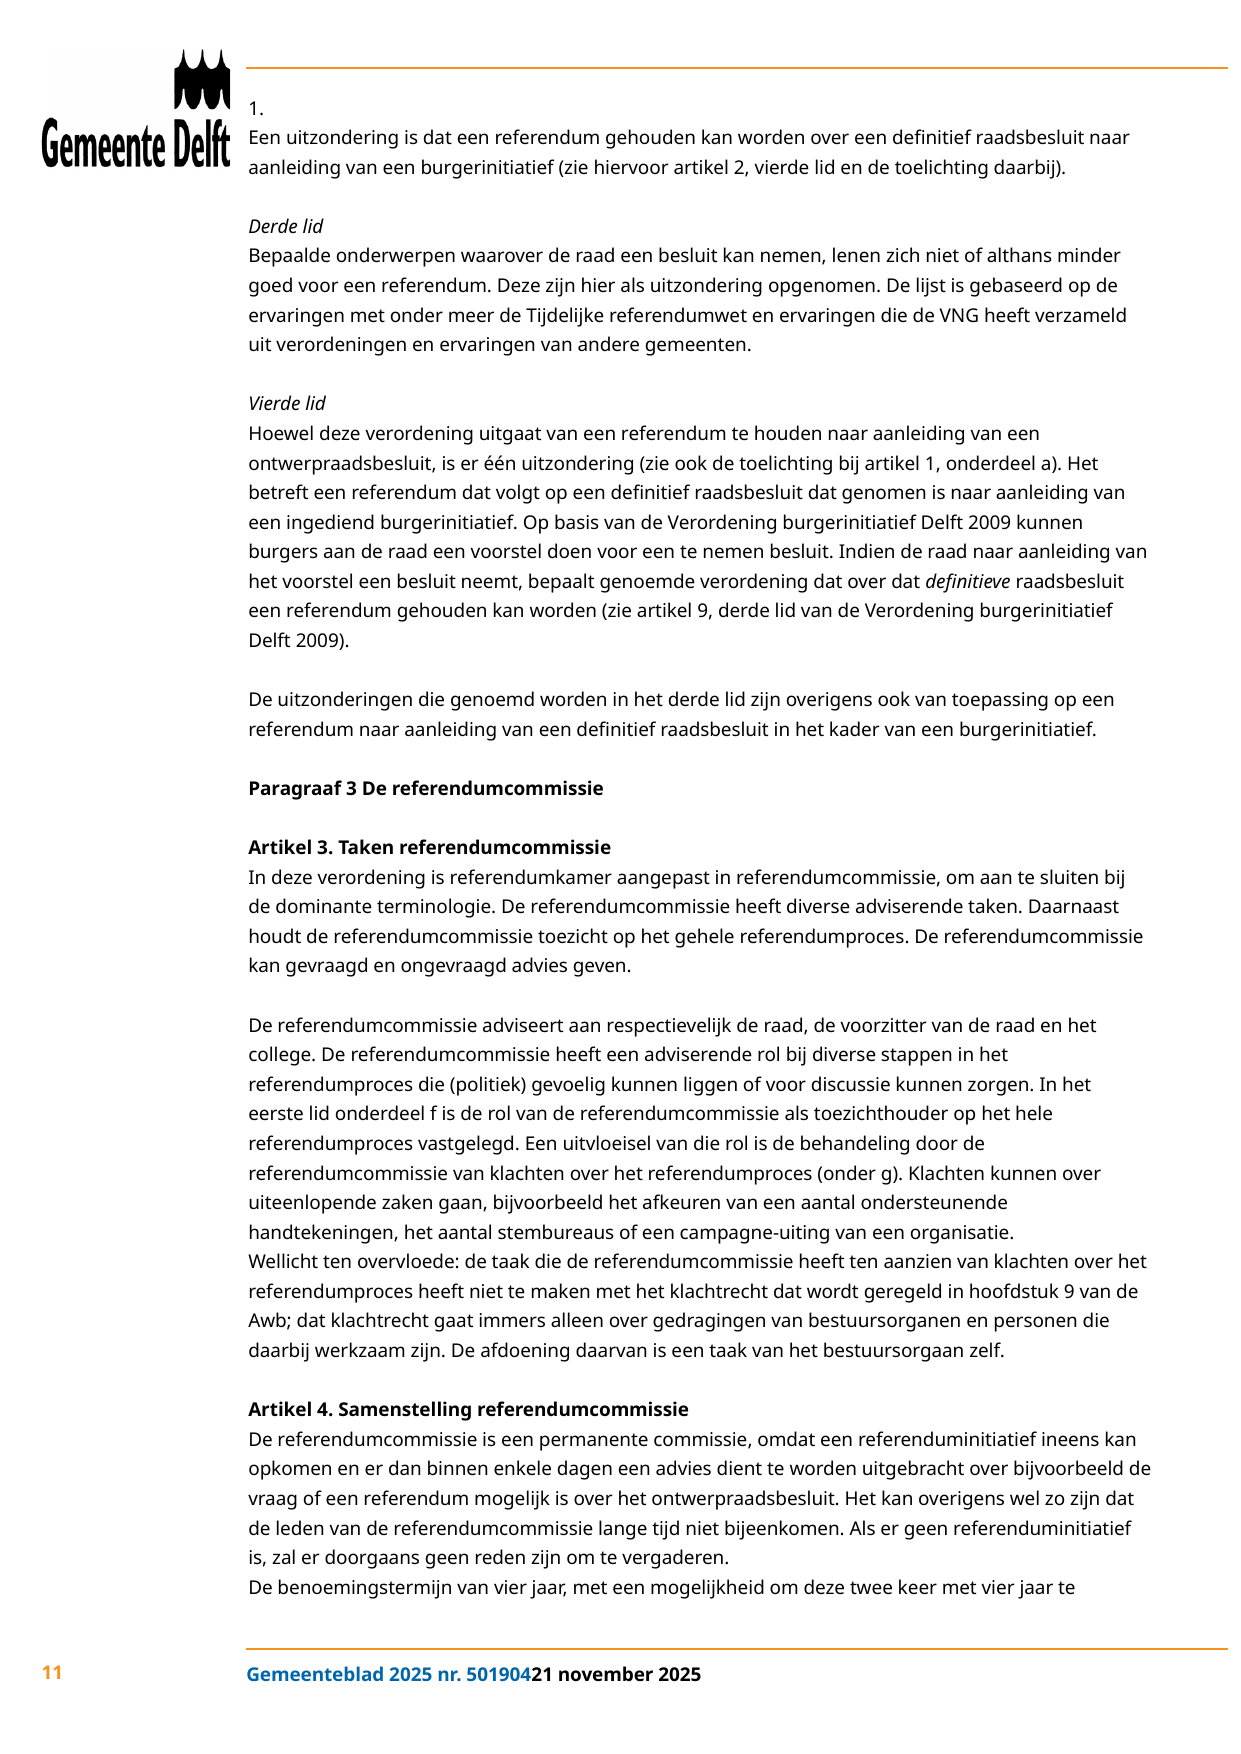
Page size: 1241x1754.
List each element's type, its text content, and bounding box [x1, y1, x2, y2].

text In deze verordening is referendumkamer aangepast in referendumcommissie, om aan te sluiten bij de dominante terminologie. De referendumcommissie heeft diverse adviserende taken. Daarnaast houdt de referendumcommissie toezicht op het gehele referendumproces. De referendumcommissie kan gevraagd en ongevraagd advies geven. [248, 864, 1152, 978]
text Een uitzondering is dat een referendum gehouden kan worden over een definitief raadsbesluit naar aanleiding van een burgerinitiatief (zie hiervoor artikel 2, vierde lid en de toelichting daarbij). [248, 124, 1152, 180]
text De referendumcommissie adviseert aan respectievelijk de raad, de voorzitter van de raad en het college. De referendumcommissie heeft een adviserende rol bij diverse stappen in het referendumproces die (politiek) gevoelig kunnen liggen of voor discussie kunnen zorgen. In het eerste lid onderdeel f is de rol van de referendumcommissie als toezichthouder op het hele referendumproces vastgelegd. Een uitvloeisel van die rol is de behandeling door de referendumcommissie van klachten over het referendumproces (onder g). Klachten kunnen over uiteenlopende zaken gaan, bijvoorbeeld het afkeuren van een aantal ondersteunende handtekeningen, het aantal stembureaus of een campagne-uiting van een organisatie. [248, 1012, 1152, 1245]
text Vierde lid [248, 391, 1152, 416]
text De benoemingstermijn van vier jaar, met een mogelijkheid om deze twee keer met vier jaar te [248, 1574, 1152, 1600]
text De referendumcommissie is een permanente commissie, omdat een referenduminitiatief ineens kan opkomen en er dan binnen enkele dagen een advies dient te worden uitgebracht over bijvoorbeeld de vraag of een referendum mogelijk is over het ontwerpraadsbesluit. Het kan overigens wel zo zijn dat de leden van de referendumcommissie lange tijd niet bijeenkomen. Als er geen referenduminitiatief is, zal er doorgaans geen reden zijn om te vergaderen. [248, 1426, 1152, 1570]
text Artikel 3. Taken referendumcommissie [248, 834, 1152, 860]
text De uitzonderingen die genoemd worden in het derde lid zijn overigens ook van toepassing op een referendum naar aanleiding van een definitief raadsbesluit in het kader van een burgerinitiatief. [248, 686, 1152, 742]
text Bepaalde onderwerpen waarover de raad een besluit kan nemen, lenen zich niet of althans minder goed voor een referendum. Deze zijn hier als uitzondering opgenomen. De lijst is gebaseerd op de ervaringen met onder meer de Tijdelijke referendumwet en ervaringen die de VNG heeft verzameld uit verordeningen en ervaringen van andere gemeenten. [248, 243, 1152, 357]
text Hoewel deze verordening uitgaat van een referendum te houden naar aanleiding van een ontwerpraadsbesluit, is er één uitzondering (zie ook de toelichting bij artikel 1, onderdeel a). Het betreft een referendum dat volgt op een definitief raadsbesluit dat genomen is naar aanleiding van een ingediend burgerinitiatief. Op basis van de Verordening burgerinitiatief Delft 2009 kunnen burgers aan de raad een voorstel doen voor een te nemen besluit. Indien de raad naar aanleiding van het voorstel een besluit neemt, bepaalt genoemde verordening dat over dat definitieve raadsbesluit een referendum gehouden kan worden (zie artikel 9, derde lid van de Verordening burgerinitiatief Delft 2009). [248, 420, 1152, 653]
picture [41, 47, 231, 172]
text Derde lid [248, 213, 1152, 239]
text Wellicht ten overvloede: de taak die de referendumcommissie heeft ten aanzien van klachten over het referendumproces heeft niet te maken met het klachtrecht dat wordt geregeld in hoofdstuk 9 van de Awb; dat klachtrecht gaat immers alleen over gedragingen van bestuursorganen en personen die daarbij werkzaam zijn. De afdoening daarvan is een taak van het bestuursorgaan zelf. [248, 1248, 1152, 1363]
text 1. [248, 95, 1152, 121]
text Paragraaf 3 De referendumcommissie [248, 775, 1152, 801]
text Artikel 4. Samenstelling referendumcommissie [248, 1396, 1152, 1422]
